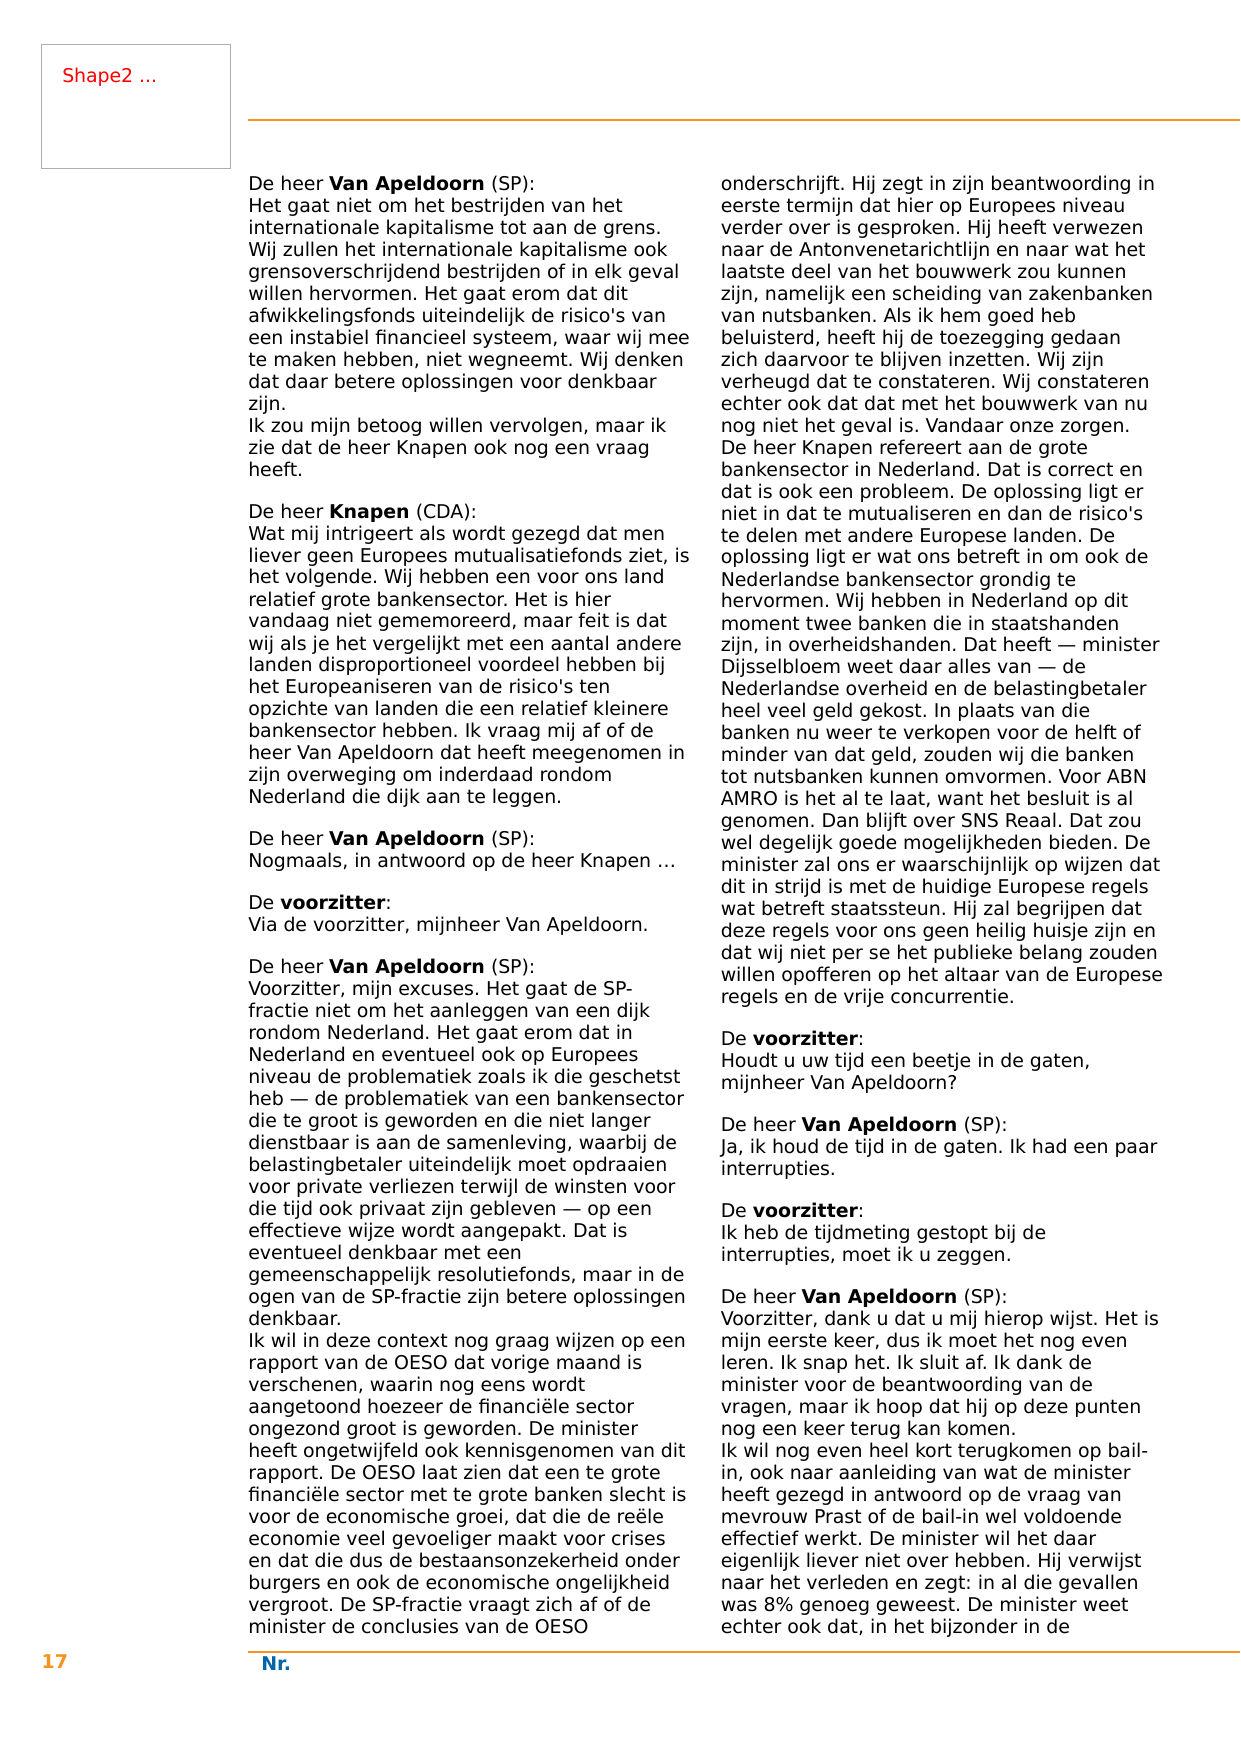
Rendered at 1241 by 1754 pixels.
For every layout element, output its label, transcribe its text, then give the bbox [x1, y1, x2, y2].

text De heer Van Apeldoorn (SP): [721, 1114, 1163, 1136]
text onderschrijft. Hij zegt in zijn beantwoording in eerste termijn dat hier op Europees niveau verder over is gesproken. Hij heeft verwezen naar de Antonvenetarichtlijn en naar wat het laatste deel van het bouwwerk zou kunnen zijn, namelijk een scheiding van zakenbanken van nutsbanken. Als ik hem goed heb beluisterd, heeft hij de toezegging gedaan zich daarvoor te blijven inzetten. Wij zijn verheugd dat te constateren. Wij constateren echter ook dat dat met het bouwwerk van nu nog niet het geval is. Vandaar onze zorgen. [721, 173, 1163, 437]
text Ja, ik houd de tijd in de gaten. Ik had een paar interrupties. [721, 1136, 1163, 1180]
text Ik wil in deze context nog graag wijzen op een rapport van de OESO dat vorige maand is verschenen, waarin nog eens wordt aangetoond hoezeer de financiële sector ongezond groot is geworden. De minister heeft ongetwijfeld ook kennisgenomen van dit rapport. De OESO laat zien dat een te grote financiële sector met te grote banken slecht is voor de economische groei, dat die de reële economie veel gevoeliger maakt voor crises en dat die dus de bestaansonzekerheid onder burgers en ook de economische ongelijkheid vergroot. De SP-fractie vraagt zich af of de minister de conclusies van de OESO [248, 1330, 691, 1637]
text Houdt u uw tijd een beetje in de gaten, mijnheer Van Apeldoorn? [721, 1050, 1163, 1094]
text Via de voorzitter, mijnheer Van Apeldoorn. [248, 914, 691, 936]
text Nogmaals, in antwoord op de heer Knapen … [248, 850, 691, 872]
text De heer Van Apeldoorn (SP): [721, 1286, 1163, 1308]
text De heer Knapen (CDA): [248, 501, 691, 522]
text De heer Knapen refereert aan de grote bankensector in Nederland. Dat is correct en dat is ook een probleem. De oplossing ligt er niet in dat te mutualiseren en dan de risico's te delen met andere Europese landen. De oplossing ligt er wat ons betreft in om ook de Nederlandse bankensector grondig te hervormen. Wij hebben in Nederland op dit moment twee banken die in staatshanden zijn, in overheidshanden. Dat heeft — minister Dijsselbloem weet daar alles van — de Nederlandse overheid en de belastingbetaler heel veel geld gekost. In plaats van die banken nu weer te verkopen voor de helft of minder van dat geld, zouden wij die banken tot nutsbanken kunnen omvormen. Voor ABN AMRO is het al te laat, want het besluit is al genomen. Dan blijft over SNS Reaal. Dat zou wel degelijk goede mogelijkheden bieden. De minister zal ons er waarschijnlijk op wijzen dat dit in strijd is met de huidige Europese regels wat betreft staatssteun. Hij zal begrijpen dat deze regels voor ons geen heilig huisje zijn en dat wij niet per se het publieke belang zouden willen opofferen op het altaar van de Europese regels en de vrije concurrentie. [721, 437, 1163, 1008]
text De heer Van Apeldoorn (SP): [248, 173, 691, 195]
text Ik heb de tijdmeting gestopt bij de interrupties, moet ik u zeggen. [721, 1222, 1163, 1266]
text De voorzitter: [248, 892, 691, 914]
text Voorzitter, dank u dat u mij hierop wijst. Het is mijn eerste keer, dus ik moet het nog even leren. Ik snap het. Ik sluit af. Ik dank de minister voor de beantwoording van de vragen, maar ik hoop dat hij op deze punten nog een keer terug kan komen. [721, 1308, 1163, 1440]
text Wat mij intrigeert als wordt gezegd dat men liever geen Europees mutualisatiefonds ziet, is het volgende. Wij hebben een voor ons land relatief grote bankensector. Het is hier vandaag niet gememoreerd, maar feit is dat wij als je het vergelijkt met een aantal andere landen disproportioneel voordeel hebben bij het Europeaniseren van de risico's ten opzichte van landen die een relatief kleinere bankensector hebben. Ik vraag mij af of de heer Van Apeldoorn dat heeft meegenomen in zijn overweging om inderdaad rondom Nederland die dijk aan te leggen. [248, 522, 691, 808]
text Ik wil nog even heel kort terugkomen op bail-in, ook naar aanleiding van wat de minister heeft gezegd in antwoord op de vraag van mevrouw Prast of de bail-in wel voldoende effectief werkt. De minister wil het daar eigenlijk liever niet over hebben. Hij verwijst naar het verleden en zegt: in al die gevallen was 8% genoeg geweest. De minister weet echter ook dat, in het bijzonder in de [721, 1440, 1163, 1637]
text Ik zou mijn betoog willen vervolgen, maar ik zie dat de heer Knapen ook nog een vraag heeft. [248, 414, 691, 481]
text De heer Van Apeldoorn (SP): [248, 828, 691, 850]
text De voorzitter: [721, 1028, 1163, 1050]
text De voorzitter: [721, 1200, 1163, 1222]
text De heer Van Apeldoorn (SP): [248, 956, 691, 978]
text Het gaat niet om het bestrijden van het internationale kapitalisme tot aan de grens. Wij zullen het internationale kapitalisme ook grensoverschrijdend bestrijden of in elk geval willen hervormen. Het gaat erom dat dit afwikkelingsfonds uiteindelijk de risico's van een instabiel financieel systeem, waar wij mee te maken hebben, niet wegneemt. Wij denken dat daar betere oplossingen voor denkbaar zijn. [248, 195, 691, 414]
text Voorzitter, mijn excuses. Het gaat de SP-fractie niet om het aanleggen van een dijk rondom Nederland. Het gaat erom dat in Nederland en eventueel ook op Europees niveau de problematiek zoals ik die geschetst heb — de problematiek van een bankensector die te groot is geworden en die niet langer dienstbaar is aan de samenleving, waarbij de belastingbetaler uiteindelijk moet opdraaien voor private verliezen terwijl de winsten voor die tijd ook privaat zijn gebleven — op een effectieve wijze wordt aangepakt. Dat is eventueel denkbaar met een gemeenschappelijk resolutiefonds, maar in de ogen van de SP-fractie zijn betere oplossingen denkbaar. [248, 978, 691, 1330]
